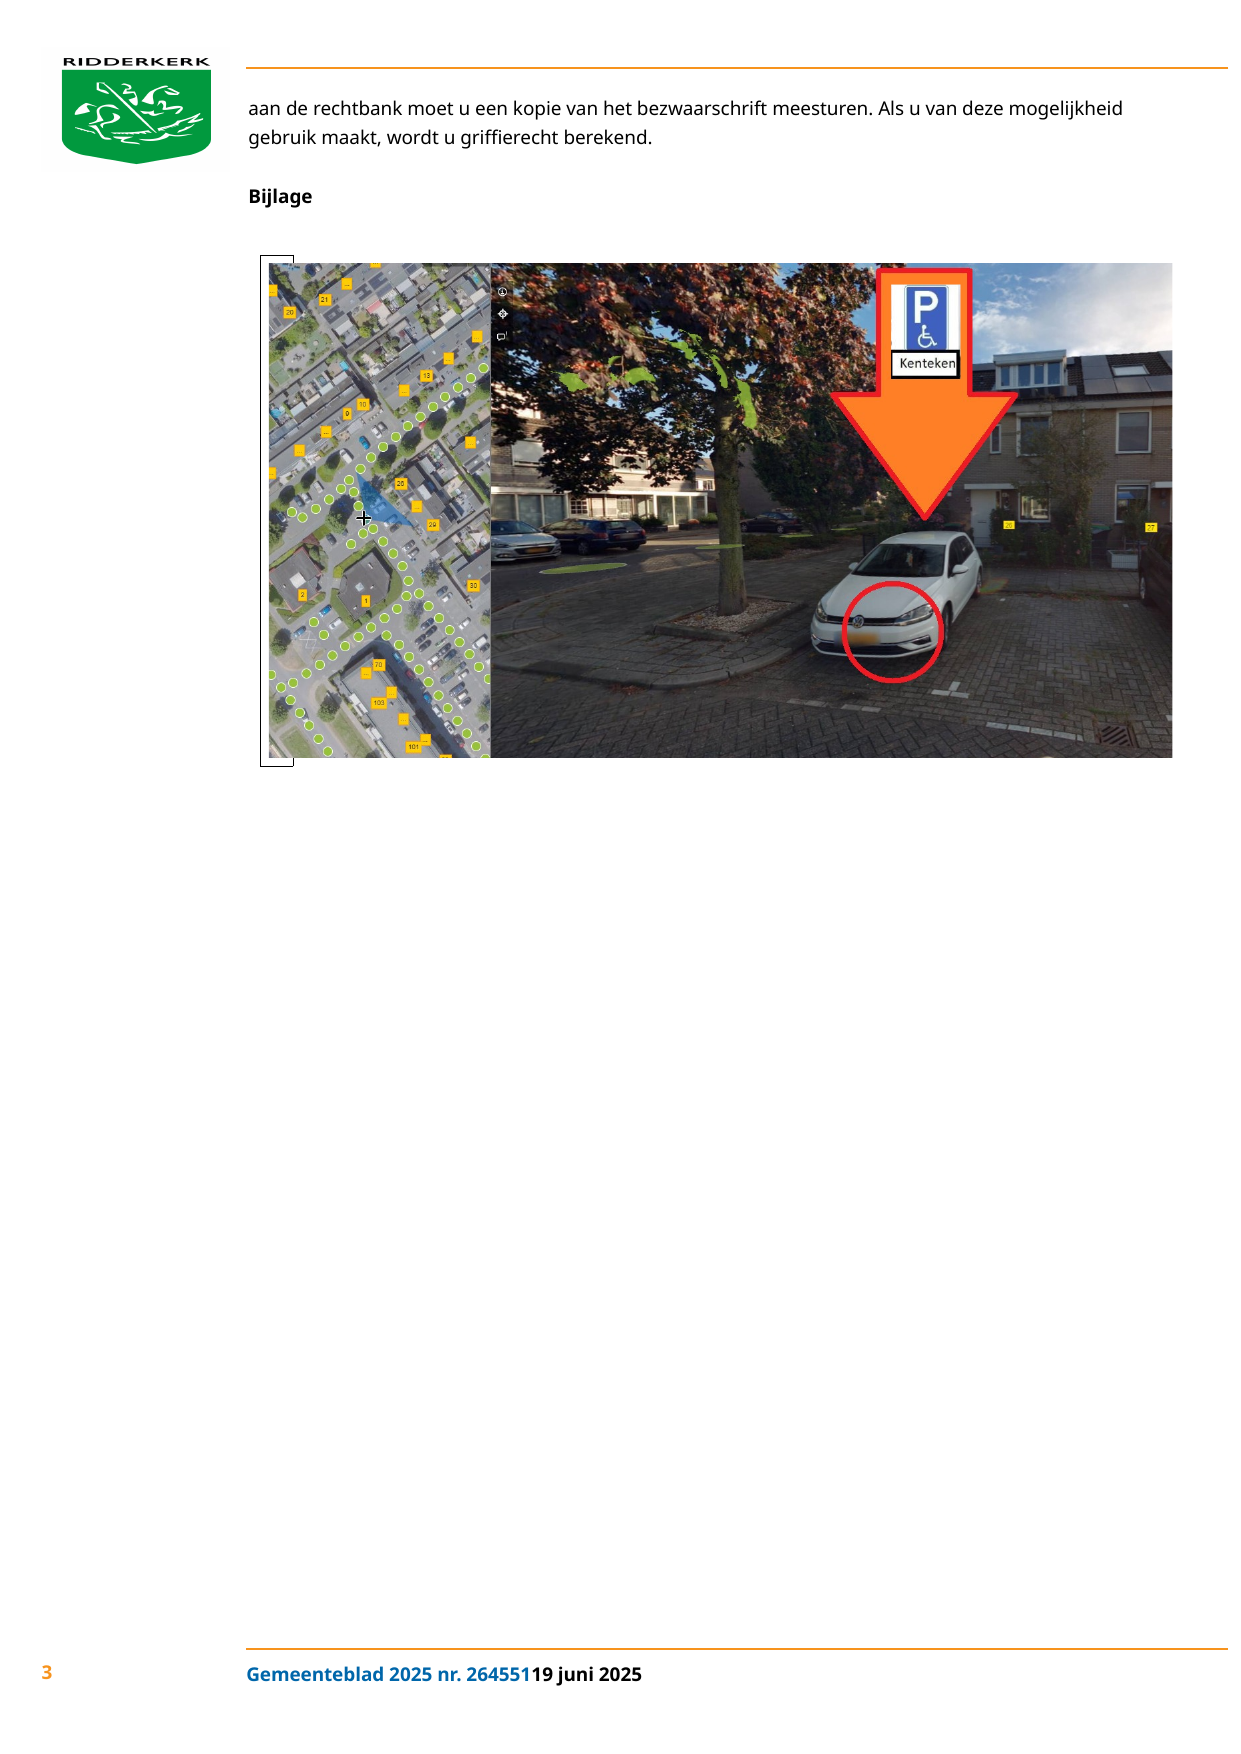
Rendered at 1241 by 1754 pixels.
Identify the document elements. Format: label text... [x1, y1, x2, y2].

text Bijlage [248, 183, 1152, 209]
picture [41, 47, 231, 172]
picture [268, 263, 1173, 758]
text aan de rechtbank moet u een kopie van het bezwaarschrift meesturen. Als u van deze mogelijkheid gebruik maakt, wordt u griffierecht berekend. [248, 95, 1152, 150]
